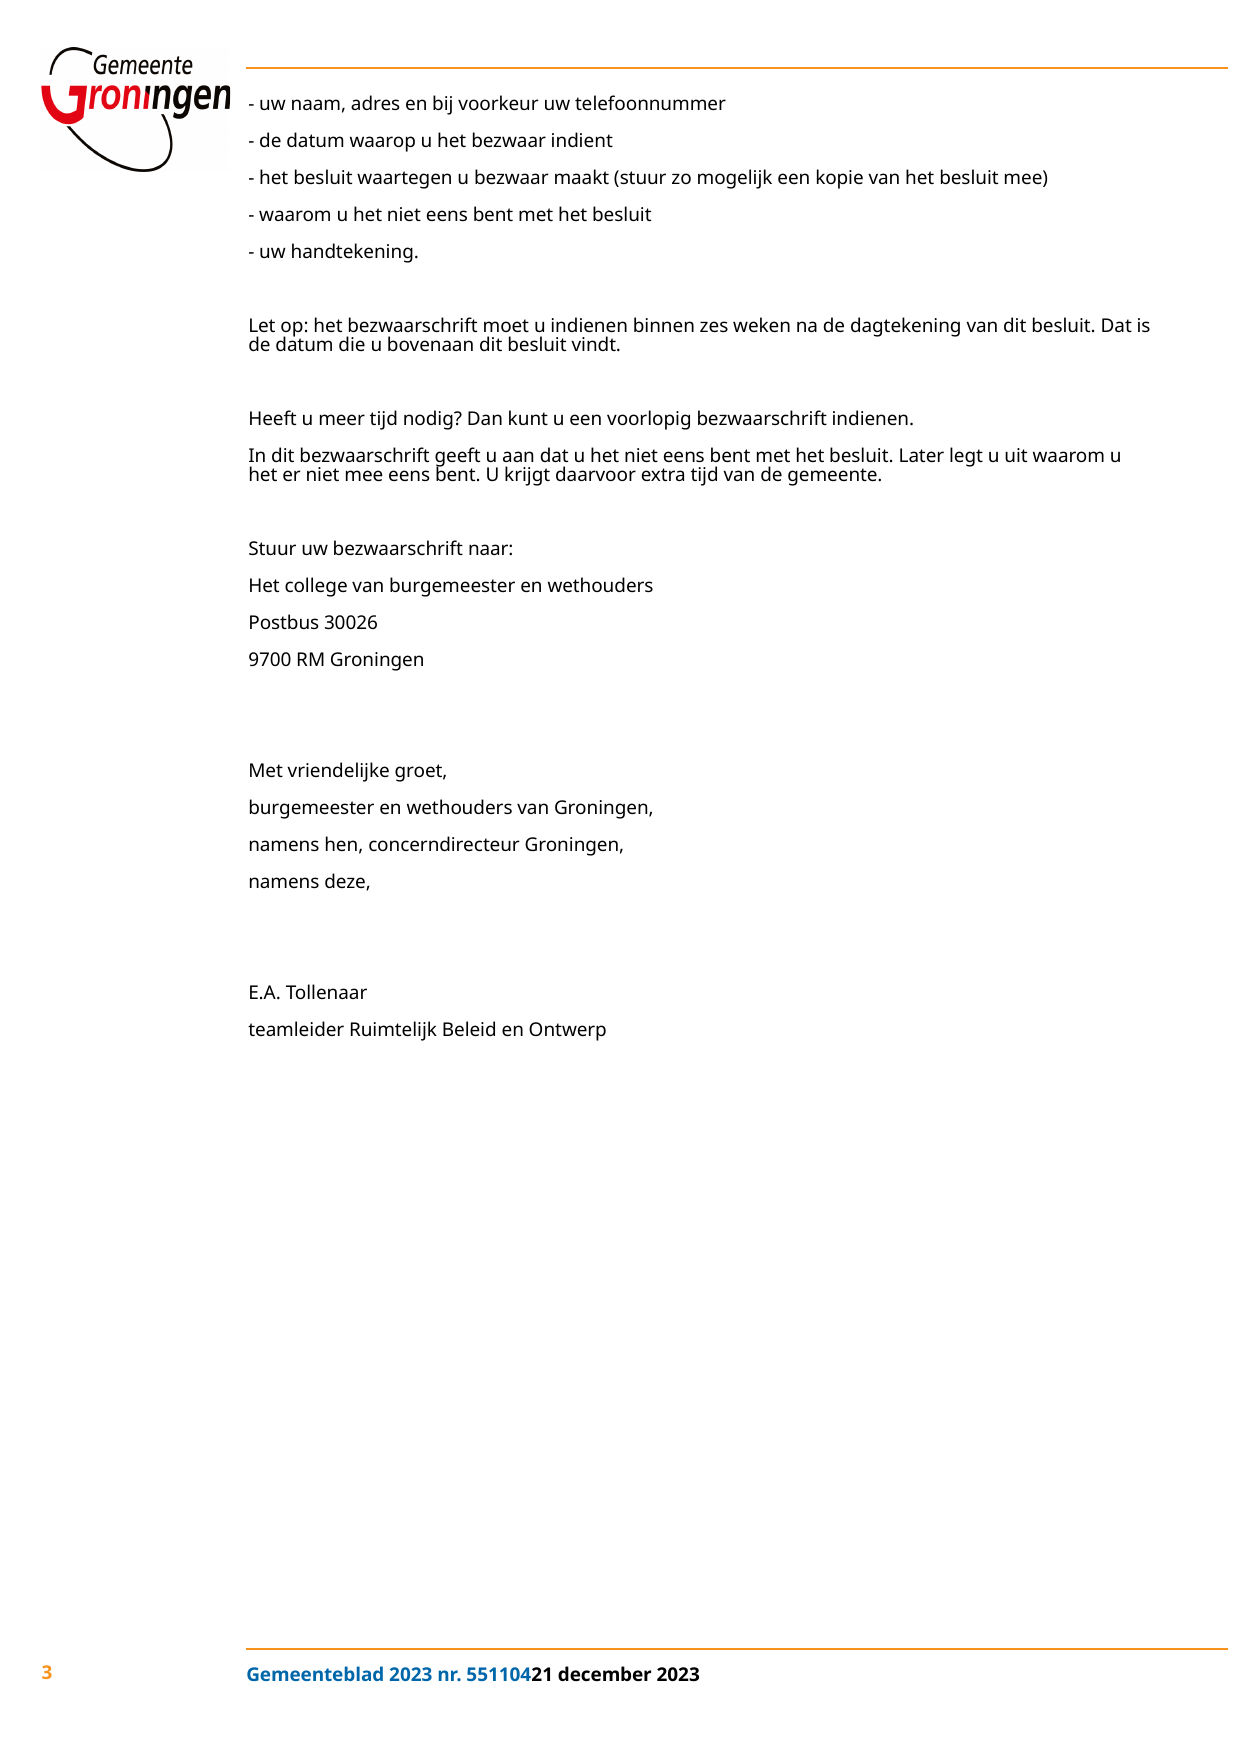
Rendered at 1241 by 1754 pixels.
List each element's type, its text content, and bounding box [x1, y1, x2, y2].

text Het college van burgemeester en wethouders [248, 577, 1152, 596]
text namens hen, concerndirecteur Groningen, [248, 836, 1152, 855]
text Met vriendelijke groet, [248, 762, 1152, 781]
text - het besluit waartegen u bezwaar maakt (stuur zo mogelijk een kopie van het besluit mee) [248, 169, 1152, 188]
picture [41, 47, 231, 172]
text - uw naam, adres en bij voorkeur uw telefoonnummer [248, 95, 1152, 114]
text Postbus 30026 [248, 614, 1152, 633]
text namens deze, [248, 873, 1152, 892]
text - waarom u het niet eens bent met het besluit [248, 206, 1152, 225]
text Stuur uw bezwaarschrift naar: [248, 540, 1152, 559]
text teamleider Ruimtelijk Beleid en Ontwerp [248, 1021, 1152, 1040]
text - uw handtekening. [248, 243, 1152, 262]
text E.A. Tollenaar [248, 984, 1152, 1003]
text burgemeester en wethouders van Groningen, [248, 799, 1152, 818]
text In dit bezwaarschrift geeft u aan dat u het niet eens bent met het besluit. Later legt u uit waarom u het er niet mee eens bent. U krijgt daarvoor extra tijd van de gemeente. [248, 447, 1152, 485]
text Let op: het bezwaarschrift moet u indienen binnen zes weken na de dagtekening van dit besluit. Dat is de datum die u bovenaan dit besluit vindt. [248, 317, 1152, 355]
text - de datum waarop u het bezwaar indient [248, 132, 1152, 151]
text Heeft u meer tijd nodig? Dan kunt u een voorlopig bezwaarschrift indienen. [248, 410, 1152, 429]
text 9700 RM Groningen [248, 651, 1152, 670]
